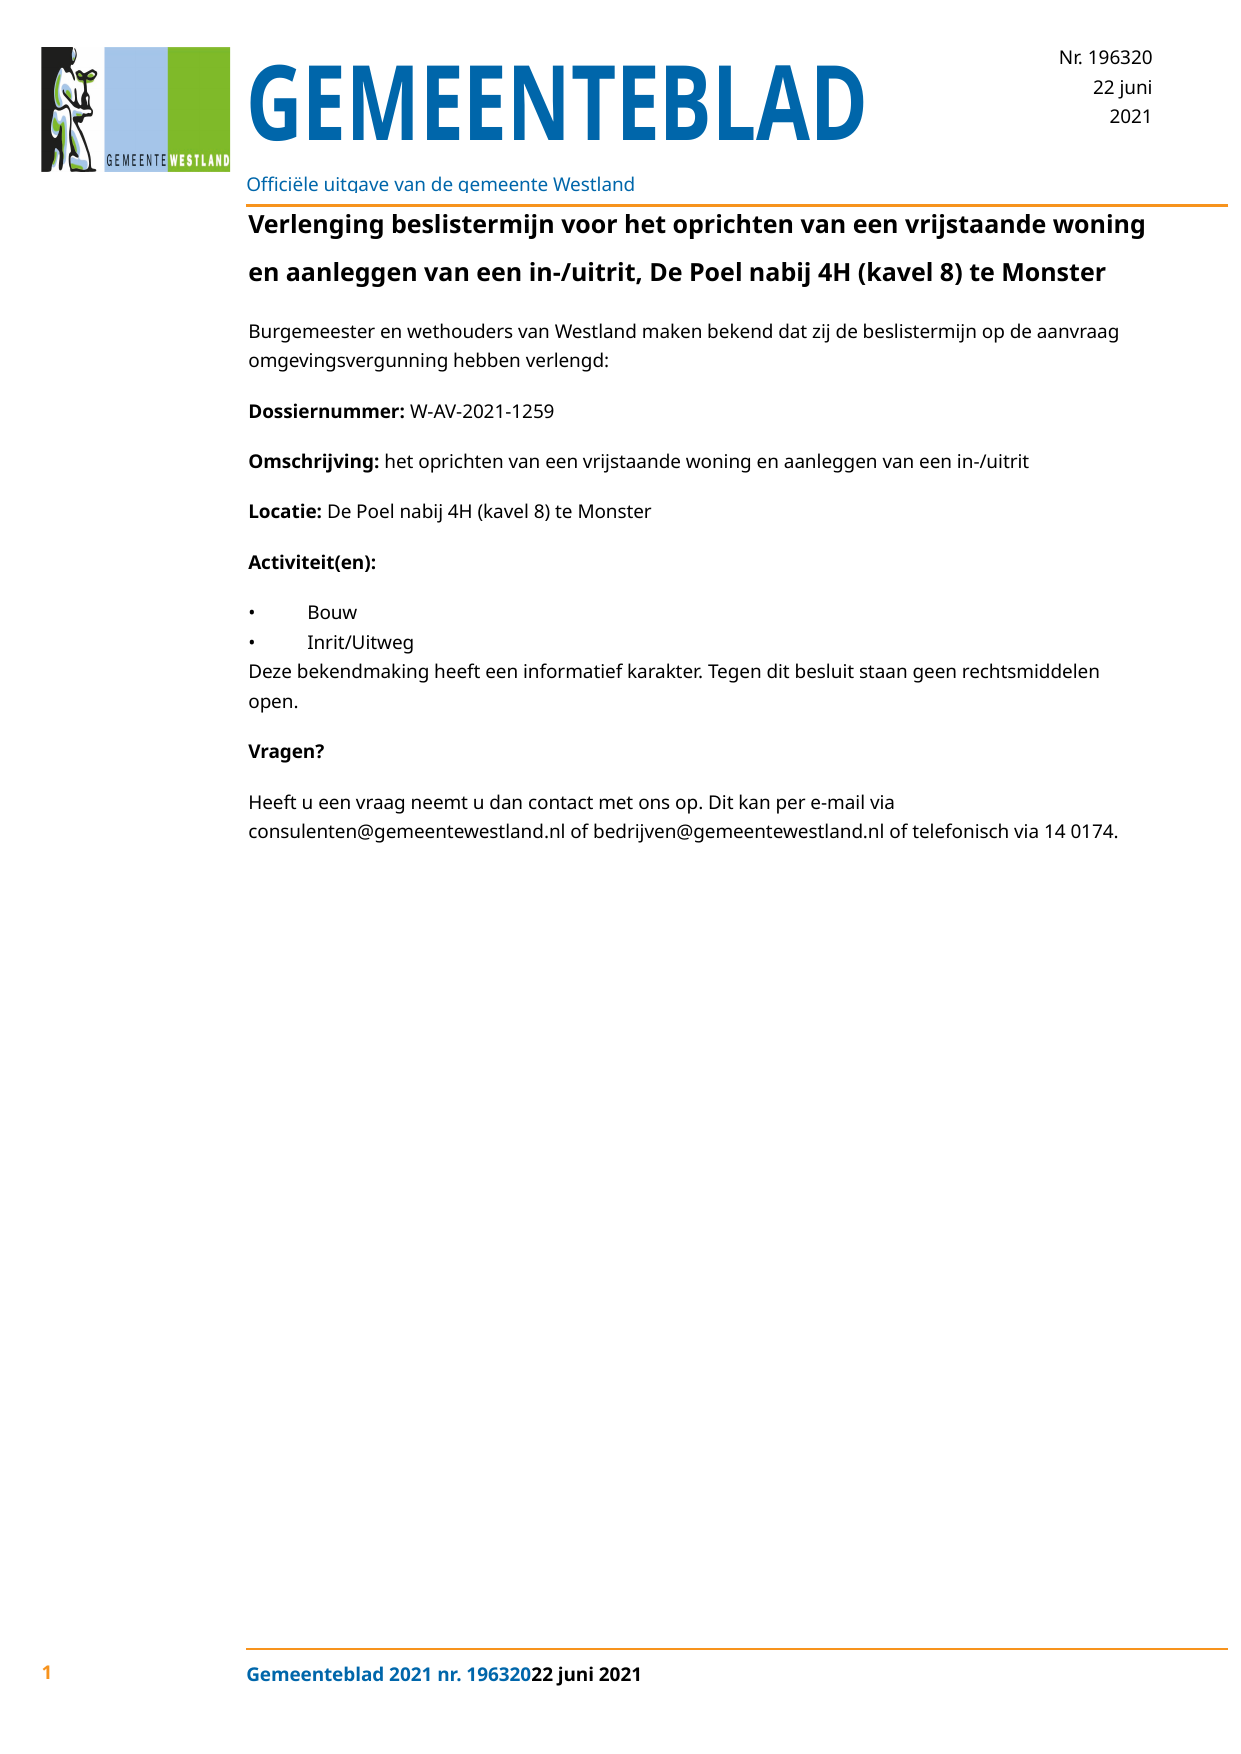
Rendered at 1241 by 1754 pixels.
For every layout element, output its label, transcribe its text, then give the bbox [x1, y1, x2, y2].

list Bouw [248, 599, 1152, 625]
text Verlenging beslistermijn voor het oprichten van een vrijstaande woning en aanleggen van een in-/uitrit, De Poel nabij 4H (kavel 8) te Monster [248, 207, 1152, 288]
list Inrit/Uitweg [248, 629, 1152, 655]
text Activiteit(en): [248, 549, 1152, 575]
text Dossiernummer: W-AV-2021-1259 [248, 398, 1152, 424]
text Deze bekendmaking heeft een informatief karakter. Tegen dit besluit staan geen rechtsmiddelen open. [248, 659, 1152, 714]
picture [41, 47, 231, 172]
text Omschrijving: het oprichten van een vrijstaande woning en aanleggen van een in-/uitrit [248, 448, 1152, 474]
text Burgemeester en wethouders van Westland maken bekend dat zij de beslistermijn op de aanvraag omgevingsvergunning hebben verlengd: [248, 318, 1152, 373]
text Locatie: De Poel nabij 4H (kavel 8) te Monster [248, 499, 1152, 524]
text Vragen? [248, 739, 1152, 764]
text Heeft u een vraag neemt u dan contact met ons op. Dit kan per e-mail via consulenten@gemeentewestland.nl of bedrijven@gemeentewestland.nl of telefonisch via 14 0174. [248, 789, 1152, 844]
